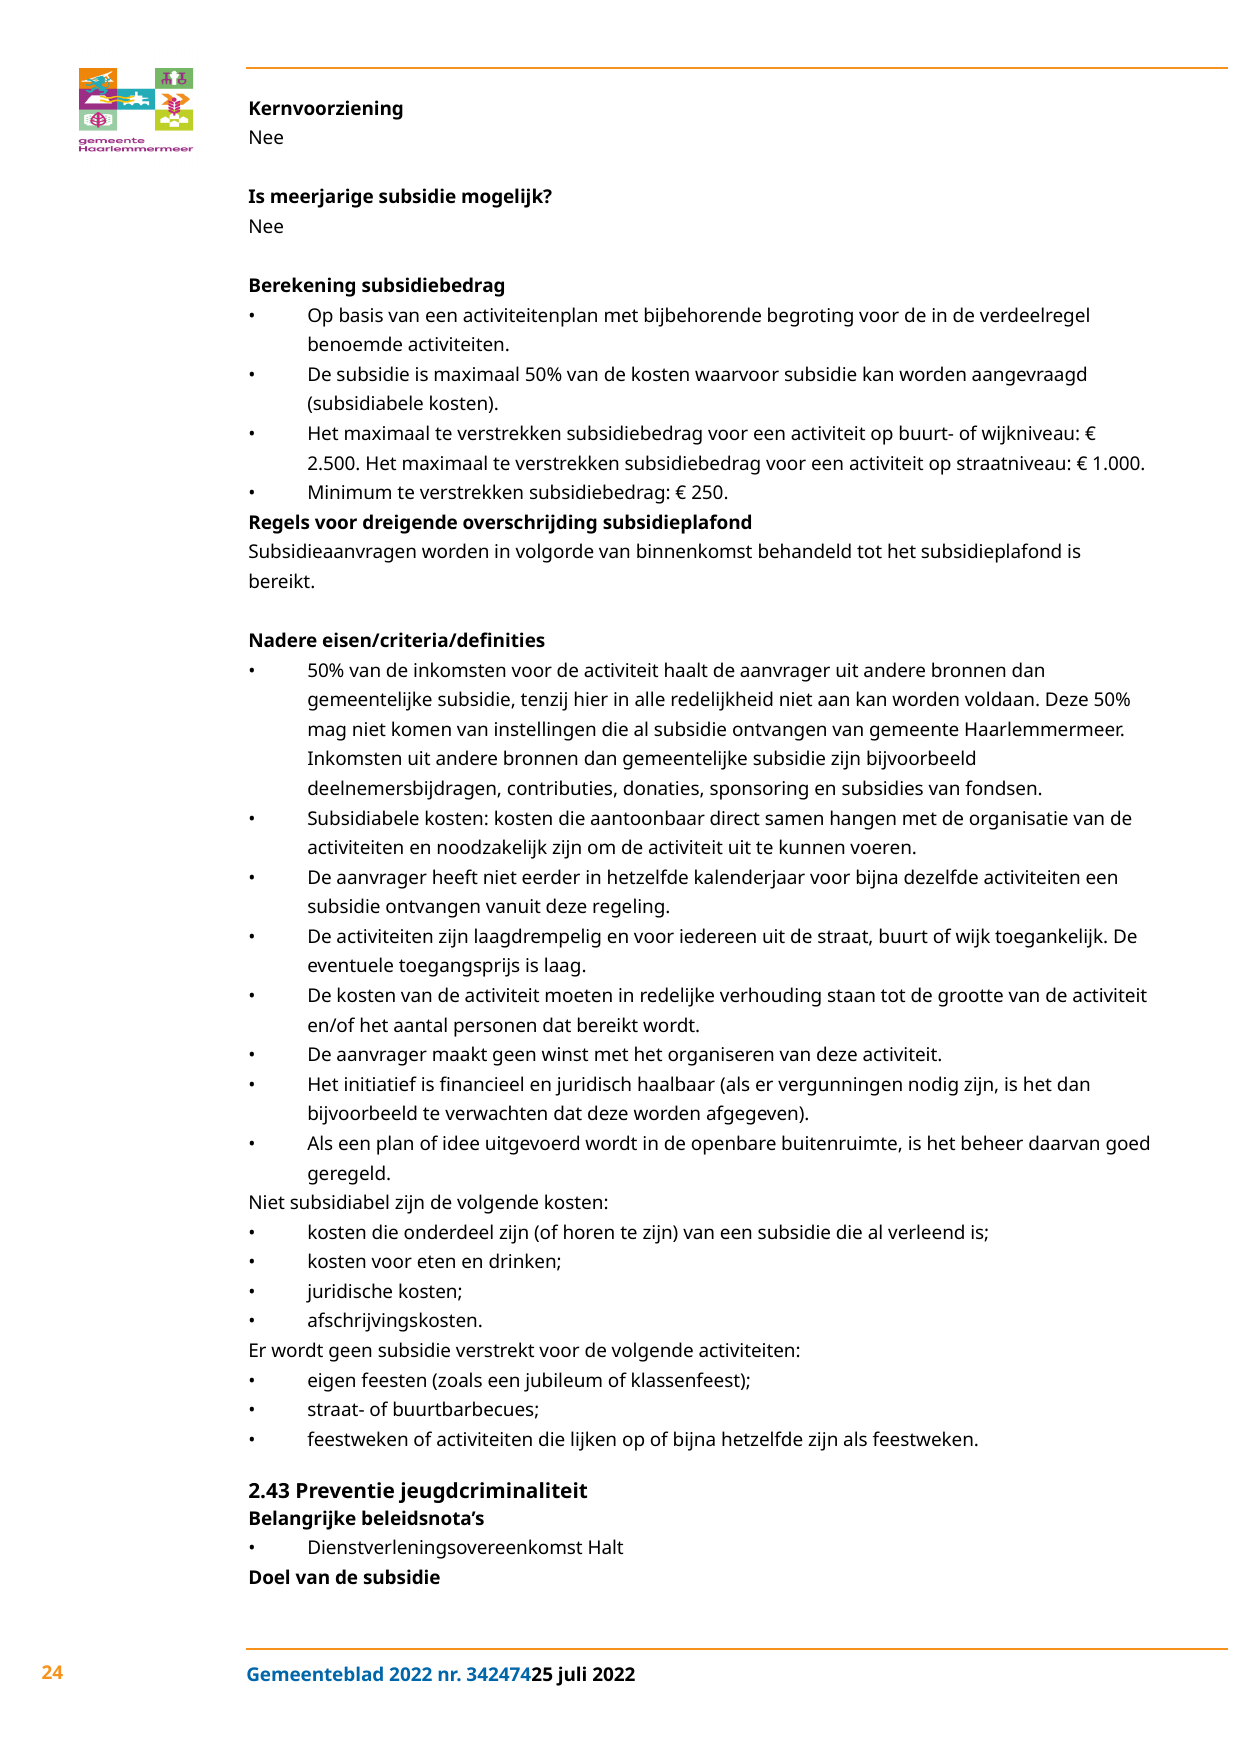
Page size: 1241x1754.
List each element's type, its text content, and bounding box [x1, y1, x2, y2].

text Nee [248, 124, 1152, 150]
text Doel van de subsidie [248, 1564, 1152, 1590]
text Regels voor dreigende overschrijding subsidieplafond [248, 509, 1152, 535]
list De activiteiten zijn laagdrempelig en voor iedereen uit de straat, buurt of wijk toegankelijk. De eventuele toegangsprijs is laag. [248, 923, 1152, 978]
list juridische kosten; [248, 1278, 1152, 1304]
text Er wordt geen subsidie verstrekt voor de volgende activiteiten: [248, 1337, 1152, 1363]
text Berekening subsidiebedrag [248, 272, 1152, 298]
text Kernvoorziening [248, 95, 1152, 121]
list afschrijvingskosten. [248, 1308, 1152, 1333]
list De aanvrager heeft niet eerder in hetzelfde kalenderjaar voor bijna dezelfde activiteiten een subsidie ontvangen vanuit deze regeling. [248, 864, 1152, 919]
text Belangrijke beleidsnota’s [248, 1505, 1152, 1531]
text Niet subsidiabel zijn de volgende kosten: [248, 1189, 1152, 1215]
list 50% van de inkomsten voor de activiteit haalt de aanvrager uit andere bronnen dan gemeentelijke subsidie, tenzij hier in alle redelijkheid niet aan kan worden voldaan. Deze 50% mag niet komen van instellingen die al subsidie ontvangen van gemeente Haarlemmermeer. Inkomsten uit andere bronnen dan gemeentelijke subsidie zijn bijvoorbeeld deelnemersbijdragen, contributies, donaties, sponsoring en subsidies van fondsen. [248, 657, 1152, 801]
list feestweken of activiteiten die lijken op of bijna hetzelfde zijn als feestweken. [248, 1426, 1152, 1452]
list Subsidiabele kosten: kosten die aantoonbaar direct samen hangen met de organisatie van de activiteiten en noodzakelijk zijn om de activiteit uit te kunnen voeren. [248, 805, 1152, 860]
list De kosten van de activiteit moeten in redelijke verhouding staan tot de grootte van de activiteit en/of het aantal personen dat bereikt wordt. [248, 982, 1152, 1038]
text Nadere eisen/criteria/definities [248, 627, 1152, 653]
list straat- of buurtbarbecues; [248, 1396, 1152, 1422]
list kosten die onderdeel zijn (of horen te zijn) van een subsidie die al verleend is; [248, 1219, 1152, 1245]
picture [41, 47, 231, 172]
text Nee [248, 213, 1152, 239]
list eigen feesten (zoals een jubileum of klassenfeest); [248, 1367, 1152, 1393]
list kosten voor eten en drinken; [248, 1248, 1152, 1274]
list De aanvrager maakt geen winst met het organiseren van deze activiteit. [248, 1041, 1152, 1067]
text 2.43 Preventie jeugdcriminaliteit [248, 1476, 1152, 1505]
list Op basis van een activiteitenplan met bijbehorende begroting voor de in de verdeelregel benoemde activiteiten. [248, 302, 1152, 357]
list De subsidie is maximaal 50% van de kosten waarvoor subsidie kan worden aangevraagd (subsidiabele kosten). [248, 361, 1152, 416]
list Het maximaal te verstrekken subsidiebedrag voor een activiteit op buurt- of wijkniveau: € 2.500. Het maximaal te verstrekken subsidiebedrag voor een activiteit op straatniveau: € 1.000. [248, 420, 1152, 476]
text Subsidieaanvragen worden in volgorde van binnenkomst behandeld tot het subsidieplafond is bereikt. [248, 538, 1152, 594]
list Minimum te verstrekken subsidiebedrag: € 250. [248, 479, 1152, 505]
list Het initiatief is financieel en juridisch haalbaar (als er vergunningen nodig zijn, is het dan bijvoorbeeld te verwachten dat deze worden afgegeven). [248, 1071, 1152, 1126]
text Is meerjarige subsidie mogelijk? [248, 183, 1152, 209]
list Dienstverleningsovereenkomst Halt [248, 1534, 1152, 1560]
list Als een plan of idee uitgevoerd wordt in de openbare buitenruimte, is het beheer daarvan goed geregeld. [248, 1130, 1152, 1186]
